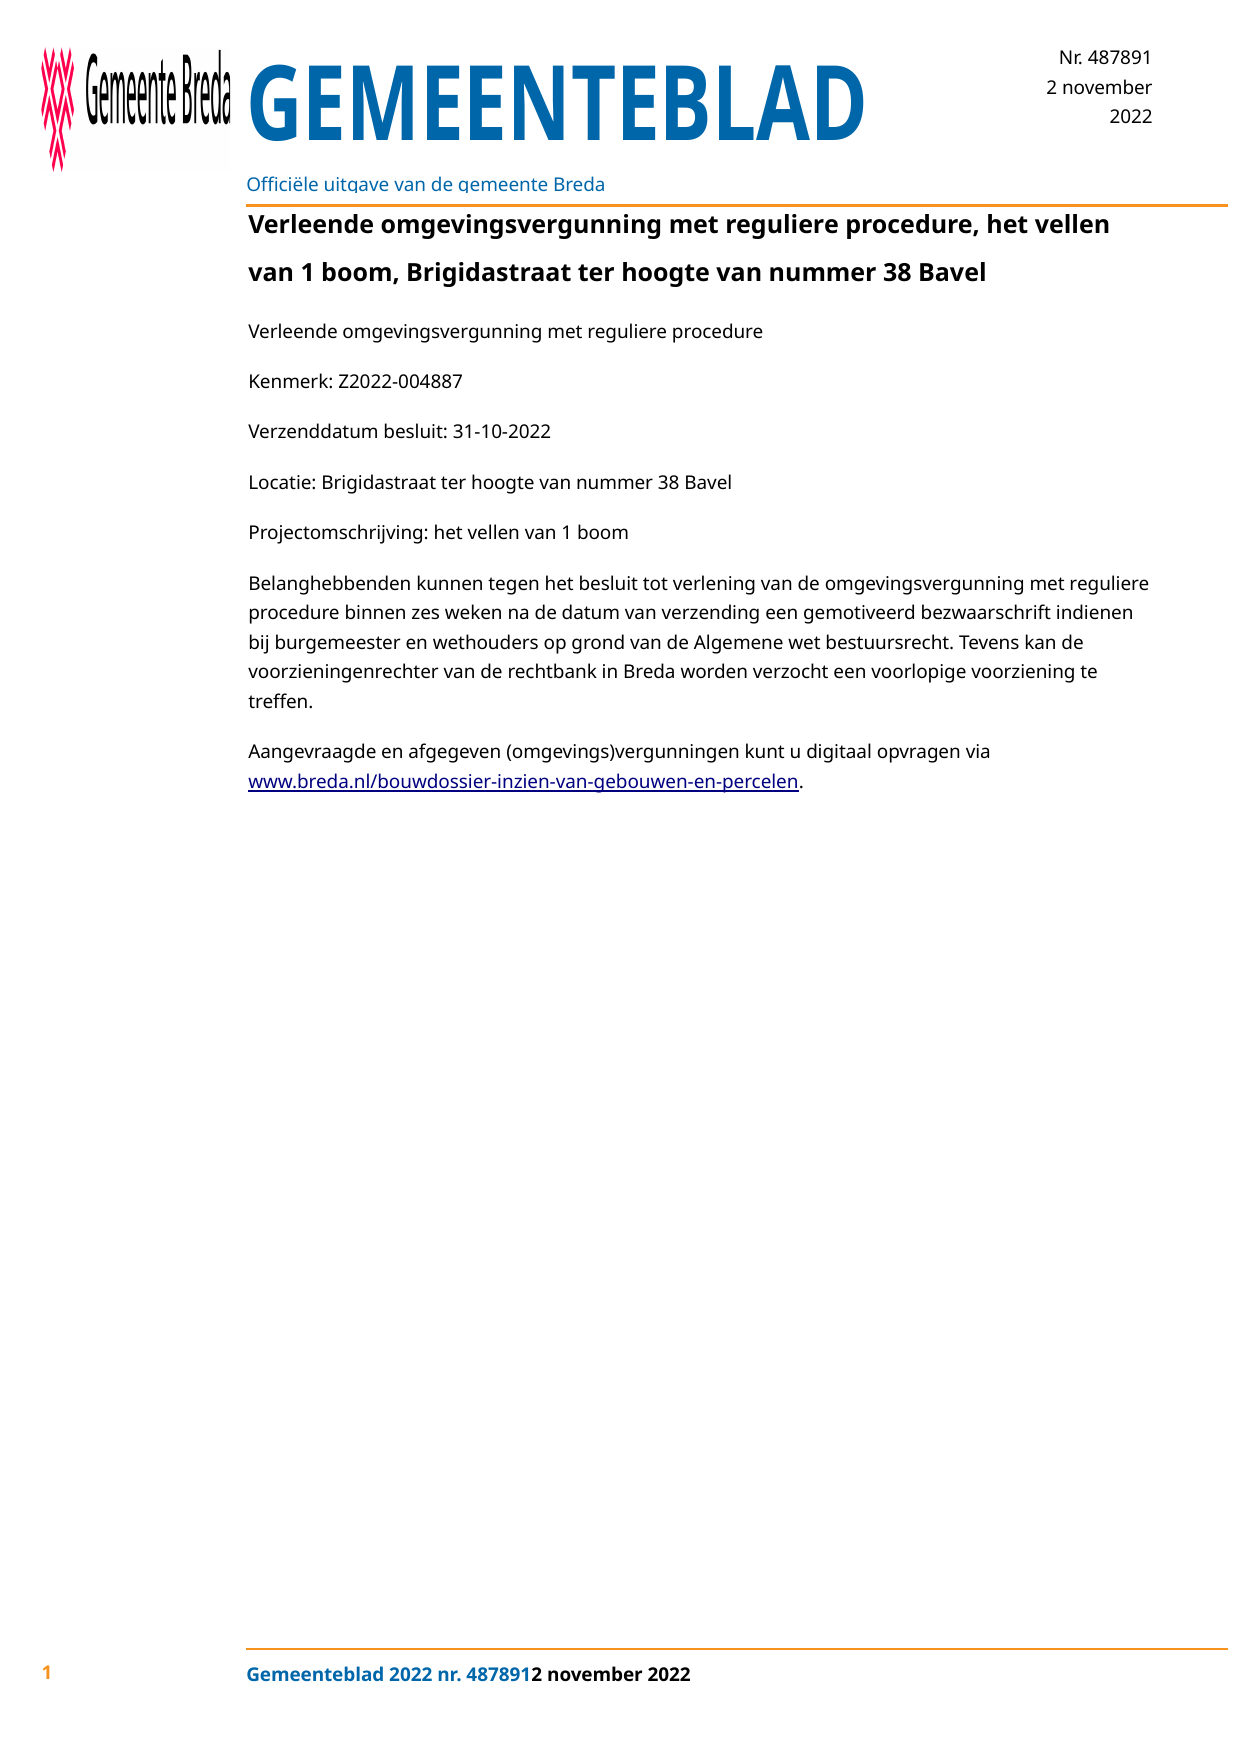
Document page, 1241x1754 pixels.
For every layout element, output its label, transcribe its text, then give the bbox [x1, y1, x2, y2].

text Verleende omgevingsvergunning met reguliere procedure, het vellen van 1 boom, Brigidastraat ter hoogte van nummer 38 Bavel [248, 207, 1152, 288]
text Belanghebbenden kunnen tegen het besluit tot verlening van de omgevingsvergunning met reguliere procedure binnen zes weken na de datum van verzending een gemotiveerd bezwaarschrift indienen bij burgemeester en wethouders op grond van de Algemene wet bestuursrecht. Tevens kan de voorzieningenrechter van de rechtbank in Breda worden verzocht een voorlopige voorziening te treffen. [248, 570, 1152, 714]
text Kenmerk: Z2022-004887 [248, 368, 1152, 394]
text Verzenddatum besluit: 31-10-2022 [248, 419, 1152, 444]
text Locatie: Brigidastraat ter hoogte van nummer 38 Bavel [248, 469, 1152, 495]
picture [41, 47, 231, 172]
text Aangevraagde en afgegeven (omgevings)vergunningen kunt u digitaal opvragen via www.breda.nl/bouwdossier-inzien-van-gebouwen-en-percelen. [248, 739, 1152, 794]
text Verleende omgevingsvergunning met reguliere procedure [248, 318, 1152, 344]
text Projectomschrijving: het vellen van 1 boom [248, 519, 1152, 545]
